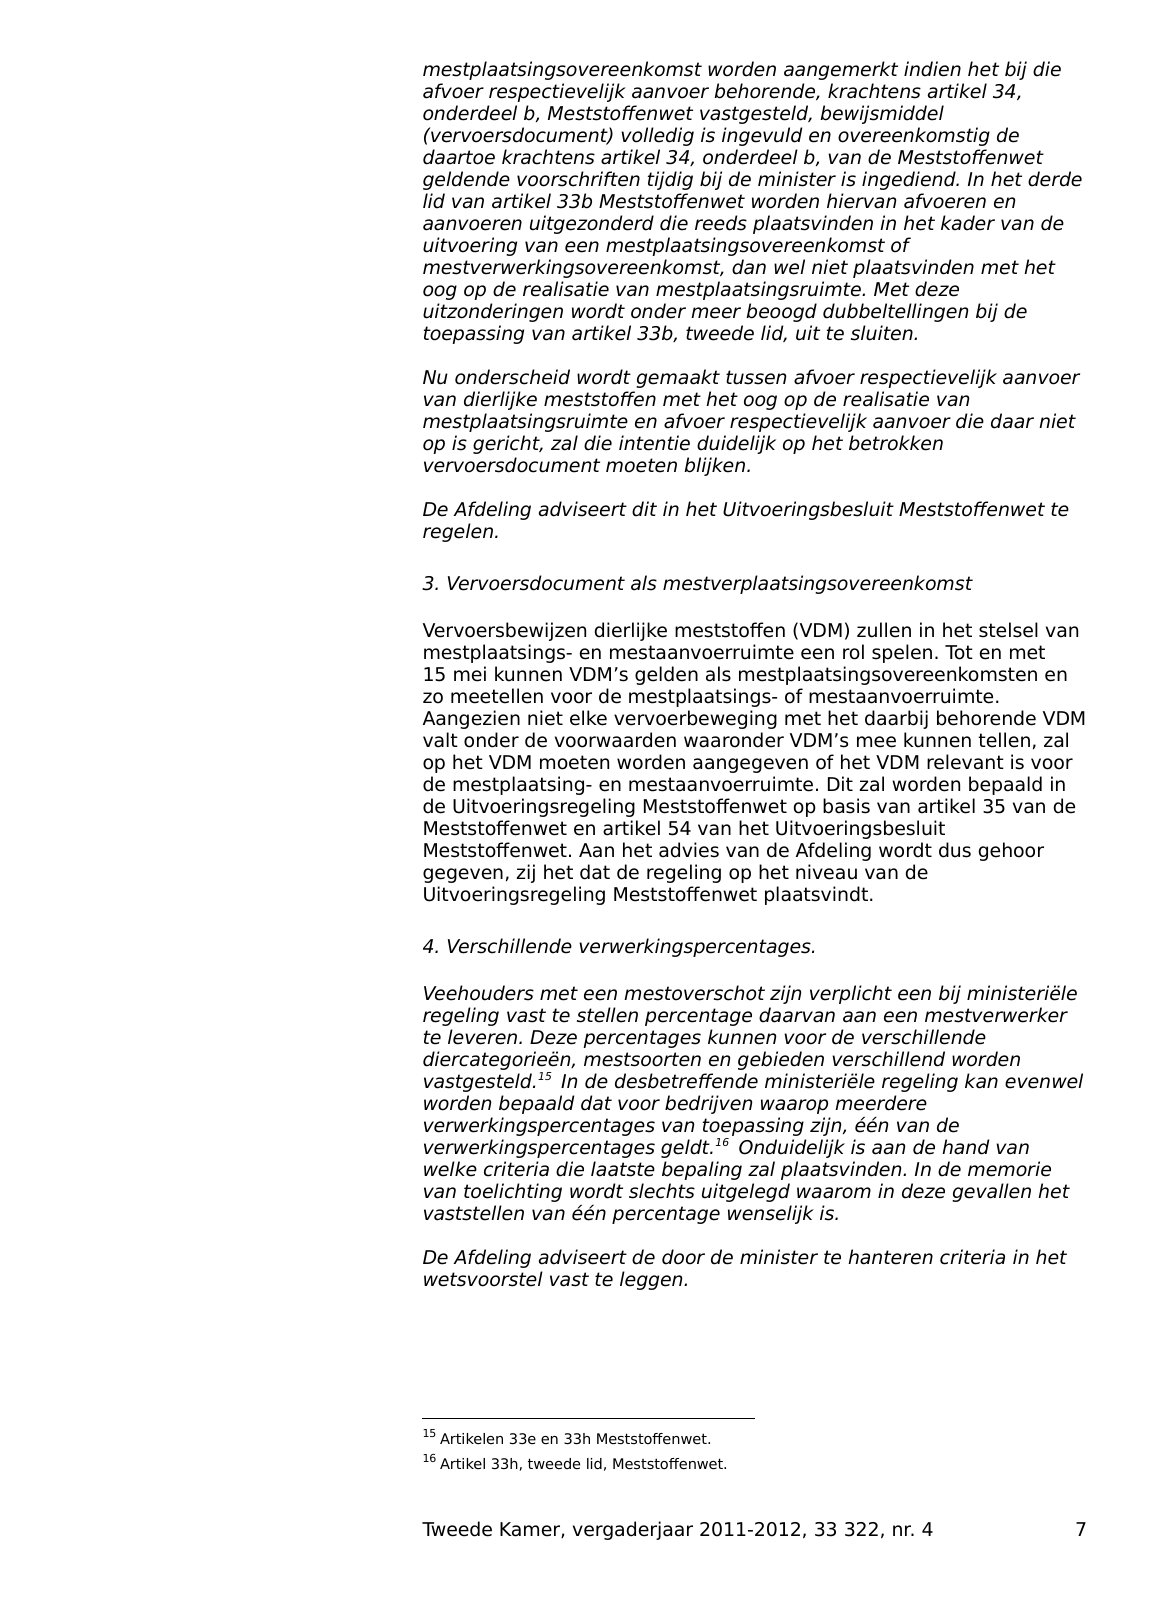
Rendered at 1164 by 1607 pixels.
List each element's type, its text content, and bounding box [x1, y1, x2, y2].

subtitle 3. Vervoersdocument als mestverplaatsingsovereenkomst [422, 573, 1087, 595]
text Vervoersbewijzen dierlijke meststoffen (VDM) zullen in het stelsel van mestplaatsings- en mestaanvoerruimte een rol spelen. Tot en met 15 mei kunnen VDM’s gelden als mestplaatsingsovereenkomsten en zo meetellen voor de mestplaatsings- of mestaanvoerruimte. Aangezien niet elke vervoerbeweging met het daarbij behorende VDM valt onder de voorwaarden waaronder VDM’s mee kunnen tellen, zal op het VDM moeten worden aangegeven of het VDM relevant is voor de mestplaatsing- en mestaanvoerruimte. Dit zal worden bepaald in de Uitvoeringsregeling Meststoffenwet op basis van artikel 35 van de Meststoffenwet en artikel 54 van het Uitvoeringsbesluit Meststoffenwet. Aan het advies van de Afdeling wordt dus gehoor gegeven, zij het dat de regeling op het niveau van de Uitvoeringsregeling Meststoffenwet plaatsvindt. [422, 620, 1087, 906]
text Artikelen 33e en 33h Meststoffenwet. [422, 1427, 1087, 1449]
text Artikel 33h, tweede lid, Meststoffenwet. [422, 1452, 1087, 1474]
text Veehouders met een mestoverschot zijn verplicht een bij ministeriële regeling vast te stellen percentage daarvan aan een mestverwerker te leveren. Deze percentages kunnen voor de verschillende diercategorieën, mestsoorten en gebieden verschillend worden vastgesteld. In de desbetreffende ministeriële regeling kan evenwel worden bepaald dat voor bedrijven waarop meerdere verwerkingspercentages van toepassing zijn, één van de verwerkingspercentages geldt. Onduidelijk is aan de hand van welke criteria die laatste bepaling zal plaatsvinden. In de memorie van toelichting wordt slechts uitgelegd waarom in deze gevallen het vaststellen van één percentage wenselijk is. [422, 983, 1087, 1224]
text Nu onderscheid wordt gemaakt tussen afvoer respectievelijk aanvoer van dierlijke meststoffen met het oog op de realisatie van mestplaatsingsruimte en afvoer respectievelijk aanvoer die daar niet op is gericht, zal die intentie duidelijk op het betrokken vervoersdocument moeten blijken. [422, 367, 1087, 477]
text De Afdeling adviseert dit in het Uitvoeringsbesluit Meststoffenwet te regelen. [422, 499, 1087, 543]
text mestplaatsingsovereenkomst worden aangemerkt indien het bij die afvoer respectievelijk aanvoer behorende, krachtens artikel 34, onderdeel b, Meststoffenwet vastgesteld, bewijsmiddel (vervoersdocument) volledig is ingevuld en overeenkomstig de daartoe krachtens artikel 34, onderdeel b, van de Meststoffenwet geldende voorschriften tijdig bij de minister is ingediend. In het derde lid van artikel 33b Meststoffenwet worden hiervan afvoeren en aanvoeren uitgezonderd die reeds plaatsvinden in het kader van de uitvoering van een mestplaatsingsovereenkomst of mestverwerkingsovereenkomst, dan wel niet plaatsvinden met het oog op de realisatie van mestplaatsingsruimte. Met deze uitzonderingen wordt onder meer beoogd dubbeltellingen bij de toepassing van artikel 33b, tweede lid, uit te sluiten. [422, 59, 1087, 345]
subtitle 4. Verschillende verwerkingspercentages. [422, 936, 1087, 958]
text De Afdeling adviseert de door de minister te hanteren criteria in het wetsvoorstel vast te leggen. [422, 1247, 1087, 1291]
